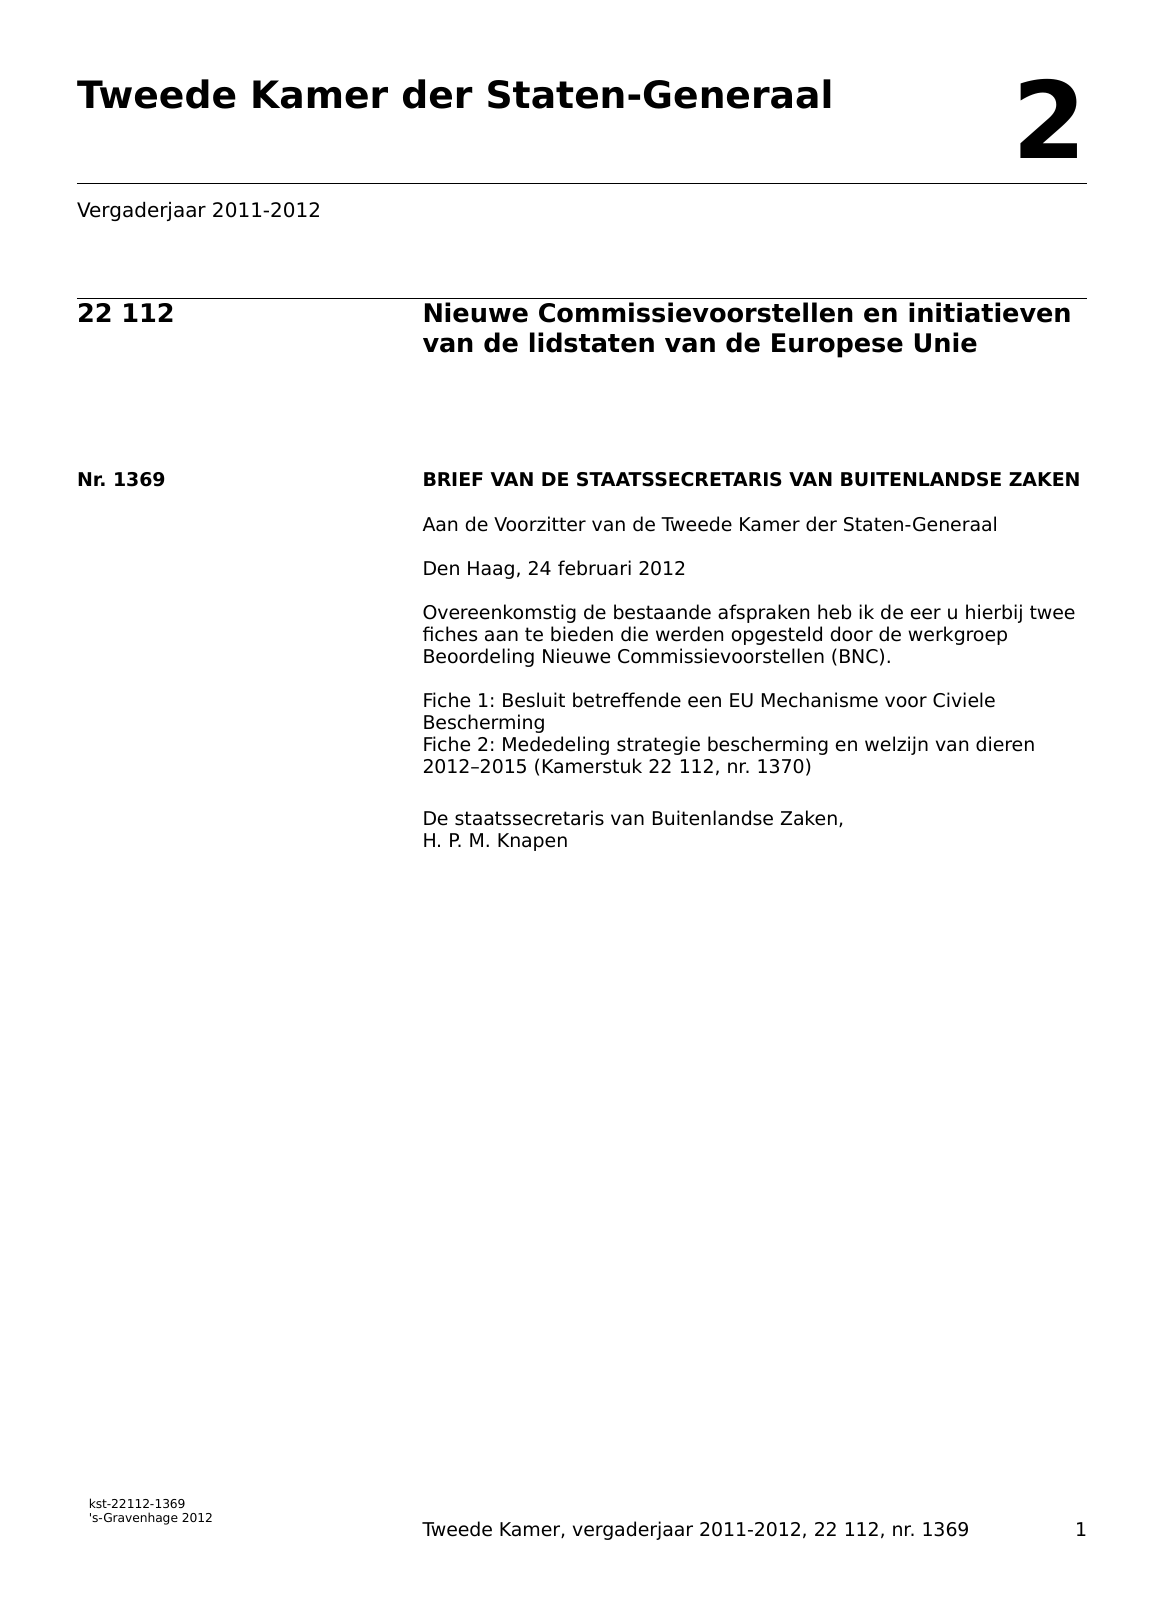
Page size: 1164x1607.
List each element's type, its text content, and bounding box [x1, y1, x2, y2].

text Fiche 1: Besluit betreffende een EU Mechanisme voor Civiele Bescherming [422, 690, 1087, 734]
subtitle 22 112 Nieuwe Commissievoorstellen en initiatieven van de lidstaten van de Europese Unie [77, 299, 1087, 358]
text kst-22112-1369 [88, 1497, 323, 1511]
text Fiche 2: Mededeling strategie bescherming en welzijn van dieren 2012–2015 (Kamerstuk 22 112, nr. 1370) [422, 734, 1087, 778]
text De staatssecretaris van Buitenlandse Zaken, H. P. M. Knapen [422, 808, 1087, 852]
table_header Tweede Kamer der Staten-Generaal [77, 59, 886, 183]
subtitle Nr. 1369 BRIEF VAN DE STAATSSECRETARIS VAN BUITENLANDSE ZAKEN [77, 469, 1087, 491]
text 's-Gravenhage 2012 [88, 1511, 323, 1525]
text Aan de Voorzitter van de Tweede Kamer der Staten-Generaal [422, 513, 1087, 536]
text Den Haag, 24 februari 2012 [422, 558, 1087, 580]
table_cell Vergaderjaar 2011-2012 [77, 184, 1087, 298]
text Overeenkomstig de bestaande afspraken heb ik de eer u hierbij twee fiches aan te bieden die werden opgesteld door de werkgroep Beoordeling Nieuwe Commissievoorstellen (BNC). [422, 602, 1087, 668]
table_header 2 [886, 59, 1087, 183]
